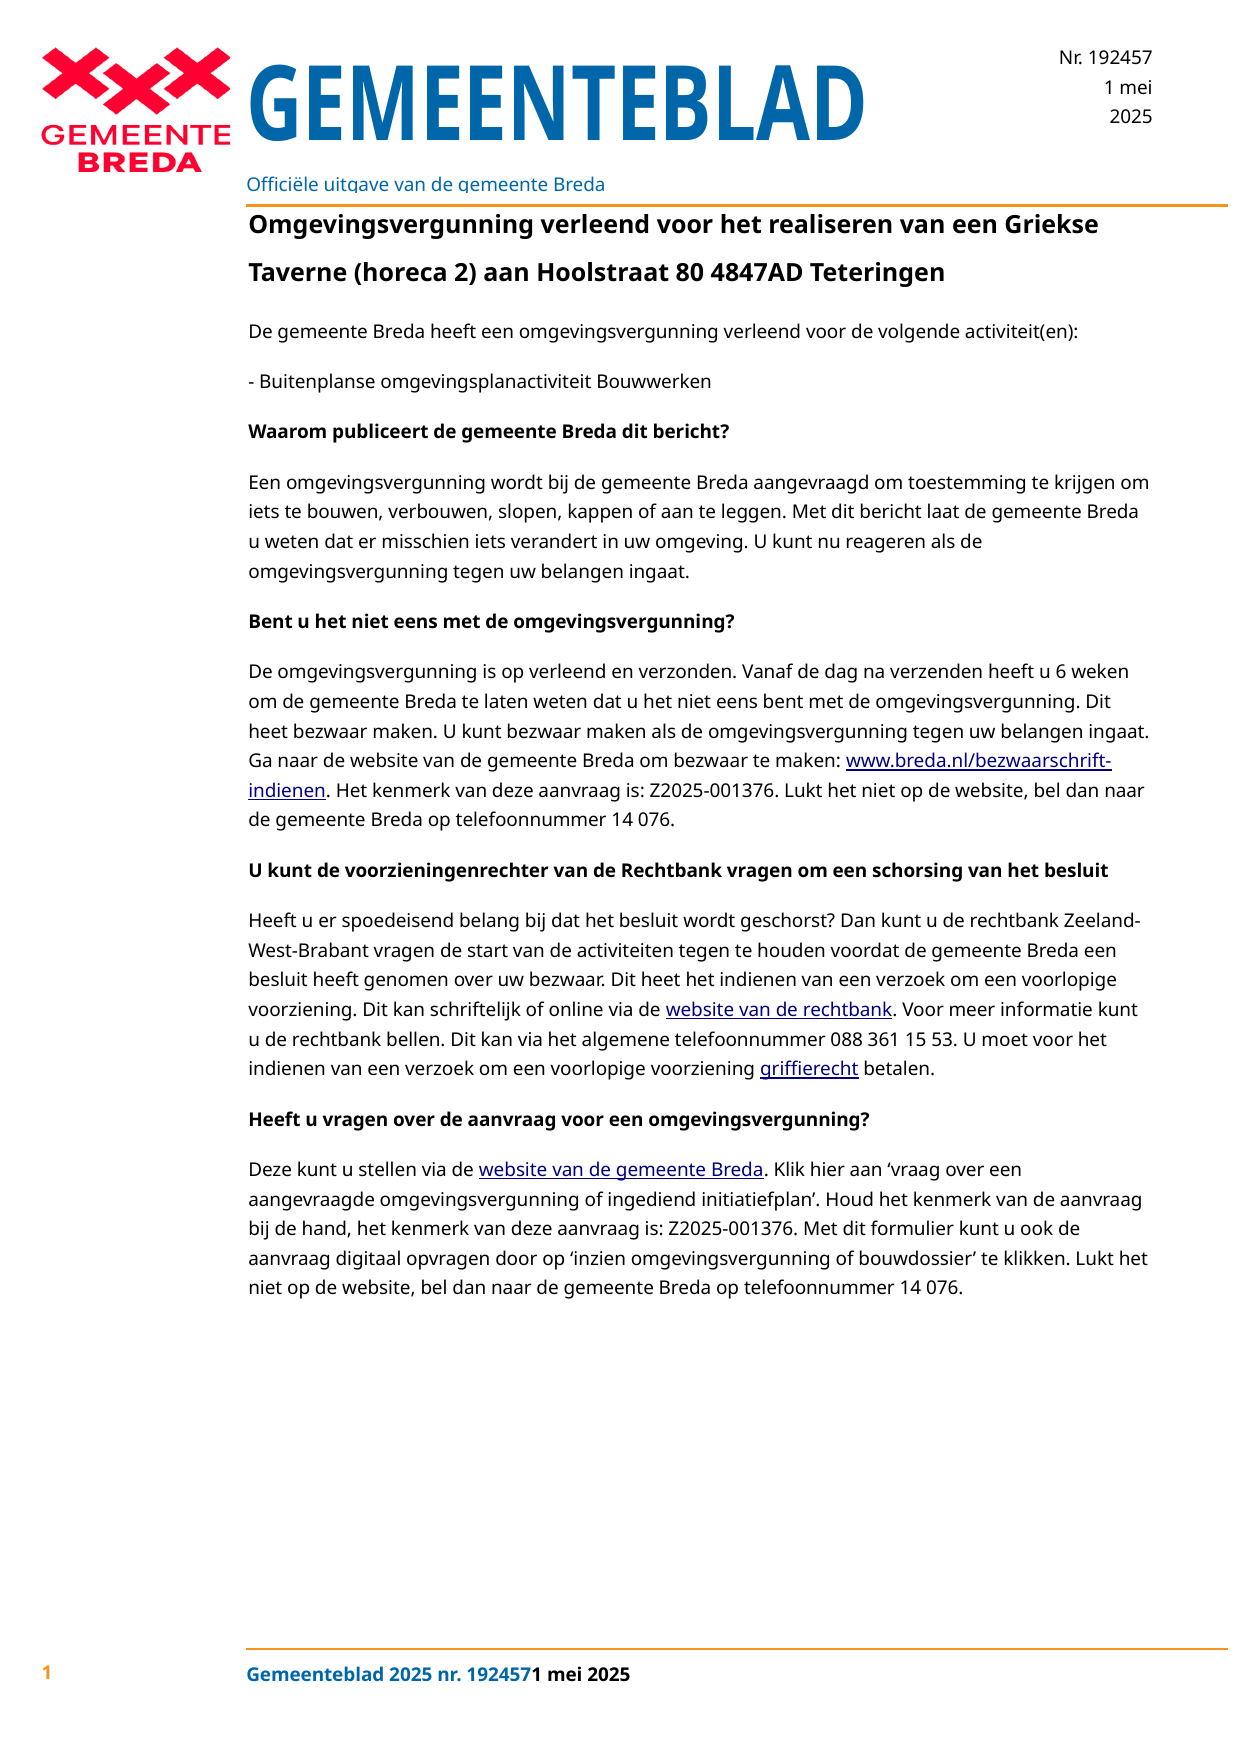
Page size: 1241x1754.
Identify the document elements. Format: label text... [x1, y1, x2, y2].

text Bent u het niet eens met de omgevingsvergunning? [248, 608, 1152, 634]
text - Buitenplanse omgevingsplanactiviteit Bouwwerken [248, 368, 1152, 394]
text Omgevingsvergunning verleend voor het realiseren van een Griekse Taverne (horeca 2) aan Hoolstraat 80 4847AD Teteringen [248, 207, 1152, 288]
text Heeft u er spoedeisend belang bij dat het besluit wordt geschorst? Dan kunt u de rechtbank Zeeland-West-Brabant vragen de start van de activiteiten tegen te houden voordat de gemeente Breda een besluit heeft genomen over uw bezwaar. Dit heet het indienen van een verzoek om een voorlopige voorziening. Dit kan schriftelijk of online via de website van de rechtbank. Voor meer informatie kunt u de rechtbank bellen. Dit kan via het algemene telefoonnummer 088 361 15 53. U moet voor het indienen van een verzoek om een voorlopige voorziening griffierecht betalen. [248, 907, 1152, 1081]
picture [41, 47, 231, 172]
text Een omgevingsvergunning wordt bij de gemeente Breda aangevraagd om toestemming te krijgen om iets te bouwen, verbouwen, slopen, kappen of aan te leggen. Met dit bericht laat de gemeente Breda u weten dat er misschien iets verandert in uw omgeving. U kunt nu reageren als de omgevingsvergunning tegen uw belangen ingaat. [248, 469, 1152, 584]
text De gemeente Breda heeft een omgevingsvergunning verleend voor de volgende activiteit(en): [248, 318, 1152, 344]
text U kunt de voorzieningenrechter van de Rechtbank vragen om een schorsing van het besluit [248, 857, 1152, 883]
text Deze kunt u stellen via de website van de gemeente Breda. Klik hier aan ‘vraag over een aangevraagde omgevingsvergunning of ingediend initiatiefplan’. Houd het kenmerk van de aanvraag bij de hand, het kenmerk van deze aanvraag is: Z2025-001376. Met dit formulier kunt u ook de aanvraag digitaal opvragen door op ‘inzien omgevingsvergunning of bouwdossier’ te klikken. Lukt het niet op de website, bel dan naar de gemeente Breda op telefoonnummer 14 076. [248, 1156, 1152, 1300]
text Heeft u vragen over de aanvraag voor een omgevingsvergunning? [248, 1106, 1152, 1132]
text Waarom publiceert de gemeente Breda dit bericht? [248, 419, 1152, 444]
text De omgevingsvergunning is op verleend en verzonden. Vanaf de dag na verzenden heeft u 6 weken om de gemeente Breda te laten weten dat u het niet eens bent met de omgevingsvergunning. Dit heet bezwaar maken. U kunt bezwaar maken als de omgevingsvergunning tegen uw belangen ingaat. Ga naar de website van de gemeente Breda om bezwaar te maken: www.breda.nl/bezwaarschrift-indienen. Het kenmerk van deze aanvraag is: Z2025-001376. Lukt het niet op de website, bel dan naar de gemeente Breda op telefoonnummer 14 076. [248, 659, 1152, 832]
